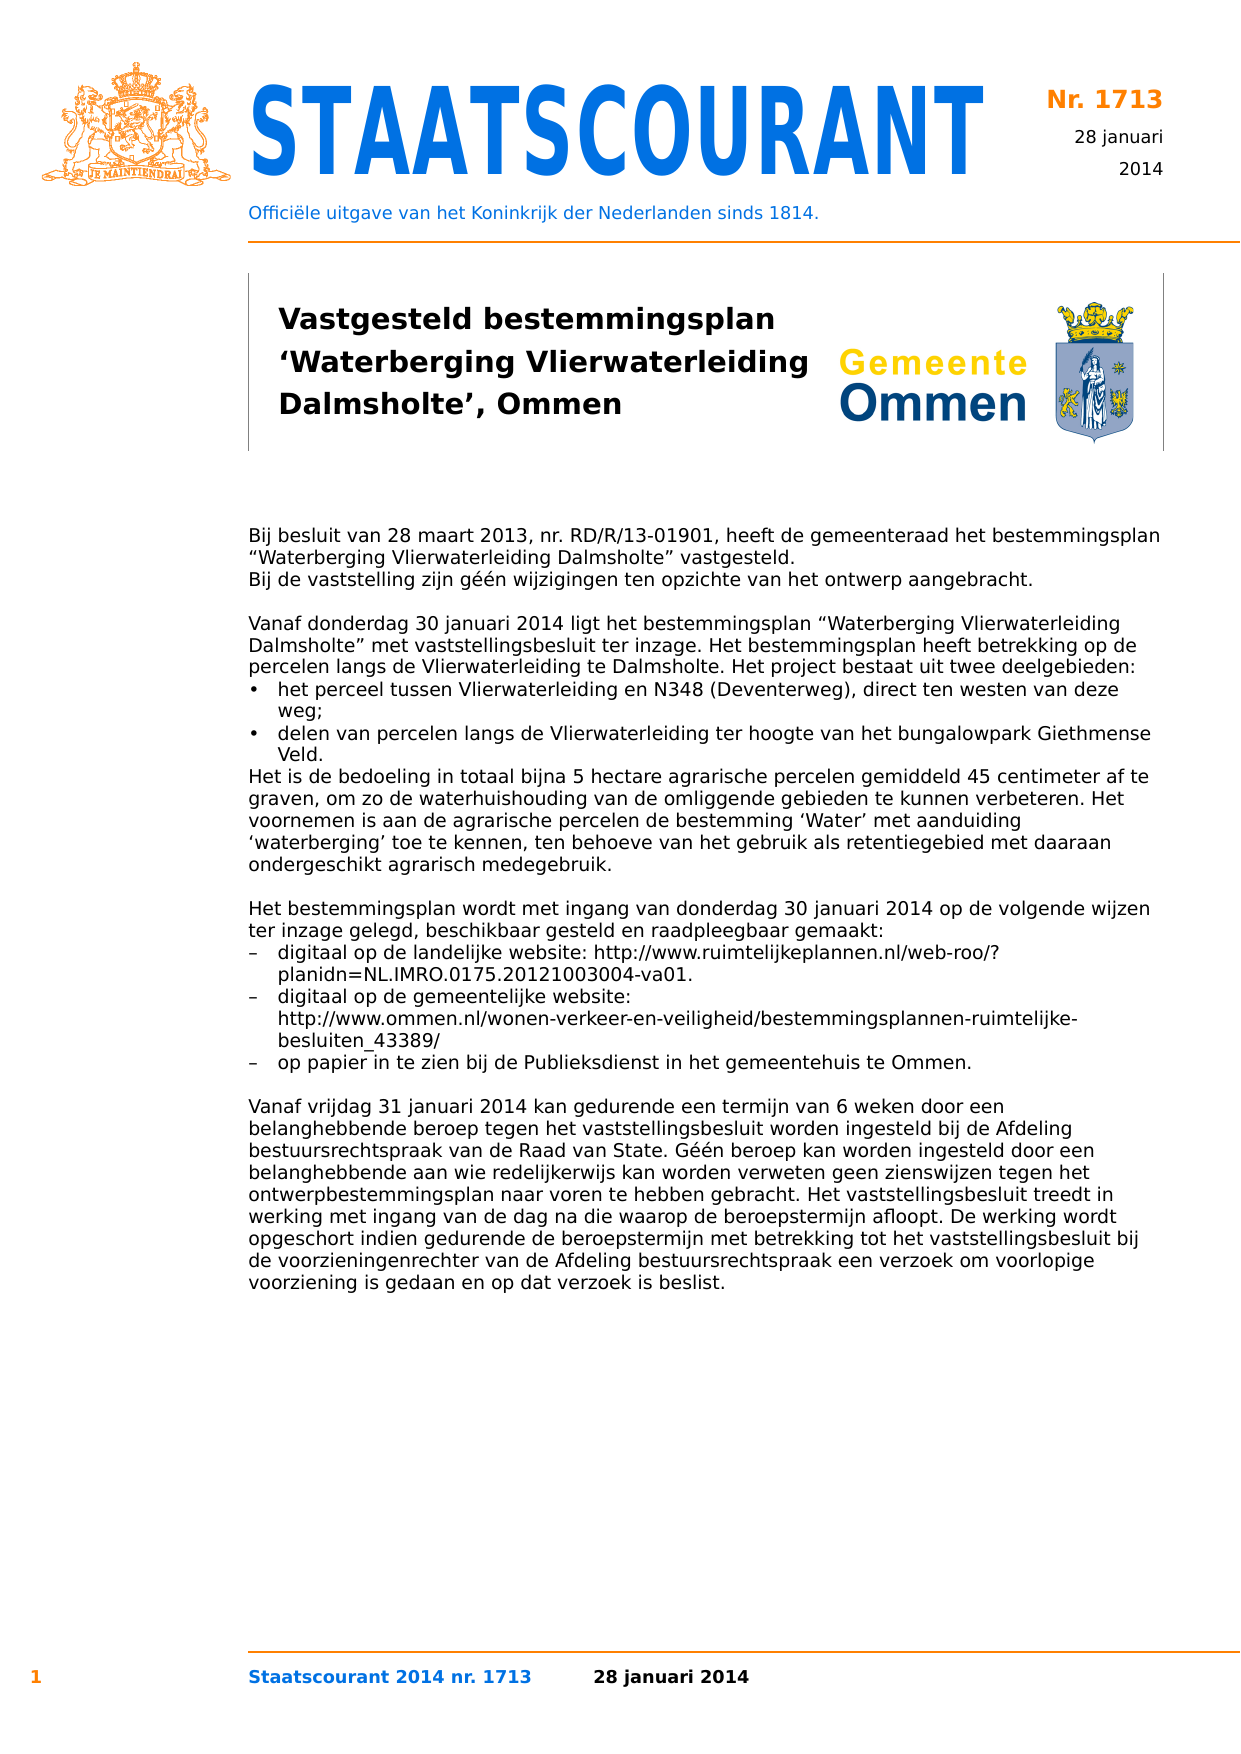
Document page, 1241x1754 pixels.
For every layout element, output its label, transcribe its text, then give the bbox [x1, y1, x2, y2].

text – op papier in te zien bij de Publieksdienst in het gemeentehuis te Ommen. [248, 1052, 1163, 1074]
table_cell 2014 [998, 153, 1240, 203]
table_header [25, 62, 248, 241]
picture [838, 302, 1134, 451]
text • delen van percelen langs de Vlierwaterleiding ter hoogte van het bungalowpark Giethmense Veld. [248, 722, 1163, 766]
text – digitaal op de landelijke website: http://www.ruimtelijkeplannen.nl/web-roo/?planidn=NL.IMRO.0175.20121003004-va01. [248, 942, 1163, 986]
text – digitaal op de gemeentelijke website: http://www.ommen.nl/wonen-verkeer-en-veiligheid/bestemmingsplannen-ruimtelijke-besluiten_43389/ [248, 986, 1163, 1052]
text Het bestemmingsplan wordt met ingang van donderdag 30 januari 2014 op de volgende wijzen ter inzage gelegd, beschikbaar gesteld en raadpleegbaar gemaakt: [248, 898, 1163, 942]
text Vanaf donderdag 30 januari 2014 ligt het bestemmingsplan “Waterberging Vlierwaterleiding Dalmsholte” met vaststellingsbesluit ter inzage. Het bestemmingsplan heeft betrekking op de percelen langs de Vlierwaterleiding te Dalmsholte. Het project bestaat uit twee deelgebieden: [248, 612, 1163, 678]
subtitle Vastgesteld bestemmingsplan ‘Waterberging Vlierwaterleiding Dalmsholte’, Ommen [249, 273, 1163, 451]
table_header STAATSCOURANT [248, 62, 998, 203]
picture [41, 62, 231, 186]
text • het perceel tussen Vlierwaterleiding en N348 (Deventerweg), direct ten westen van deze weg; [248, 678, 1163, 722]
text Bij de vaststelling zijn géén wijzigingen ten opzichte van het ontwerp aangebracht. [248, 569, 1163, 591]
text Bij besluit van 28 maart 2013, nr. RD/R/13-01901, heeft de gemeenteraad het bestemmingsplan “Waterberging Vlierwaterleiding Dalmsholte” vastgesteld. [248, 525, 1163, 569]
text Het is de bedoeling in totaal bijna 5 hectare agrarische percelen gemiddeld 45 centimeter af te graven, om zo de waterhuishouding van de omliggende gebieden te kunnen verbeteren. Het voornemen is aan de agrarische percelen de bestemming ‘Water’ met aanduiding ‘waterberging’ toe te kennen, ten behoeve van het gebruik als retentiegebied met daaraan ondergeschikt agrarisch medegebruik. [248, 766, 1163, 876]
table_cell 28 januari [998, 121, 1240, 153]
table_header Nr. 1713 [998, 62, 1240, 121]
table_cell Officiële uitgave van het Koninkrijk der Nederlanden sinds 1814. [248, 203, 1240, 241]
text Vanaf vrijdag 31 januari 2014 kan gedurende een termijn van 6 weken door een belanghebbende beroep tegen het vaststellingsbesluit worden ingesteld bij de Afdeling bestuursrechtspraak van de Raad van State. Géén beroep kan worden ingesteld door een belanghebbende aan wie redelijkerwijs kan worden verweten geen zienswijzen tegen het ontwerpbestemmingsplan naar voren te hebben gebracht. Het vaststellingsbesluit treedt in werking met ingang van de dag na die waarop de beroepstermijn afloopt. De werking wordt opgeschort indien gedurende de beroepstermijn met betrekking tot het vaststellingsbesluit bij de voorzieningenrechter van de Afdeling bestuursrechtspraak een verzoek om voorlopige voorziening is gedaan en op dat verzoek is beslist. [248, 1096, 1163, 1294]
